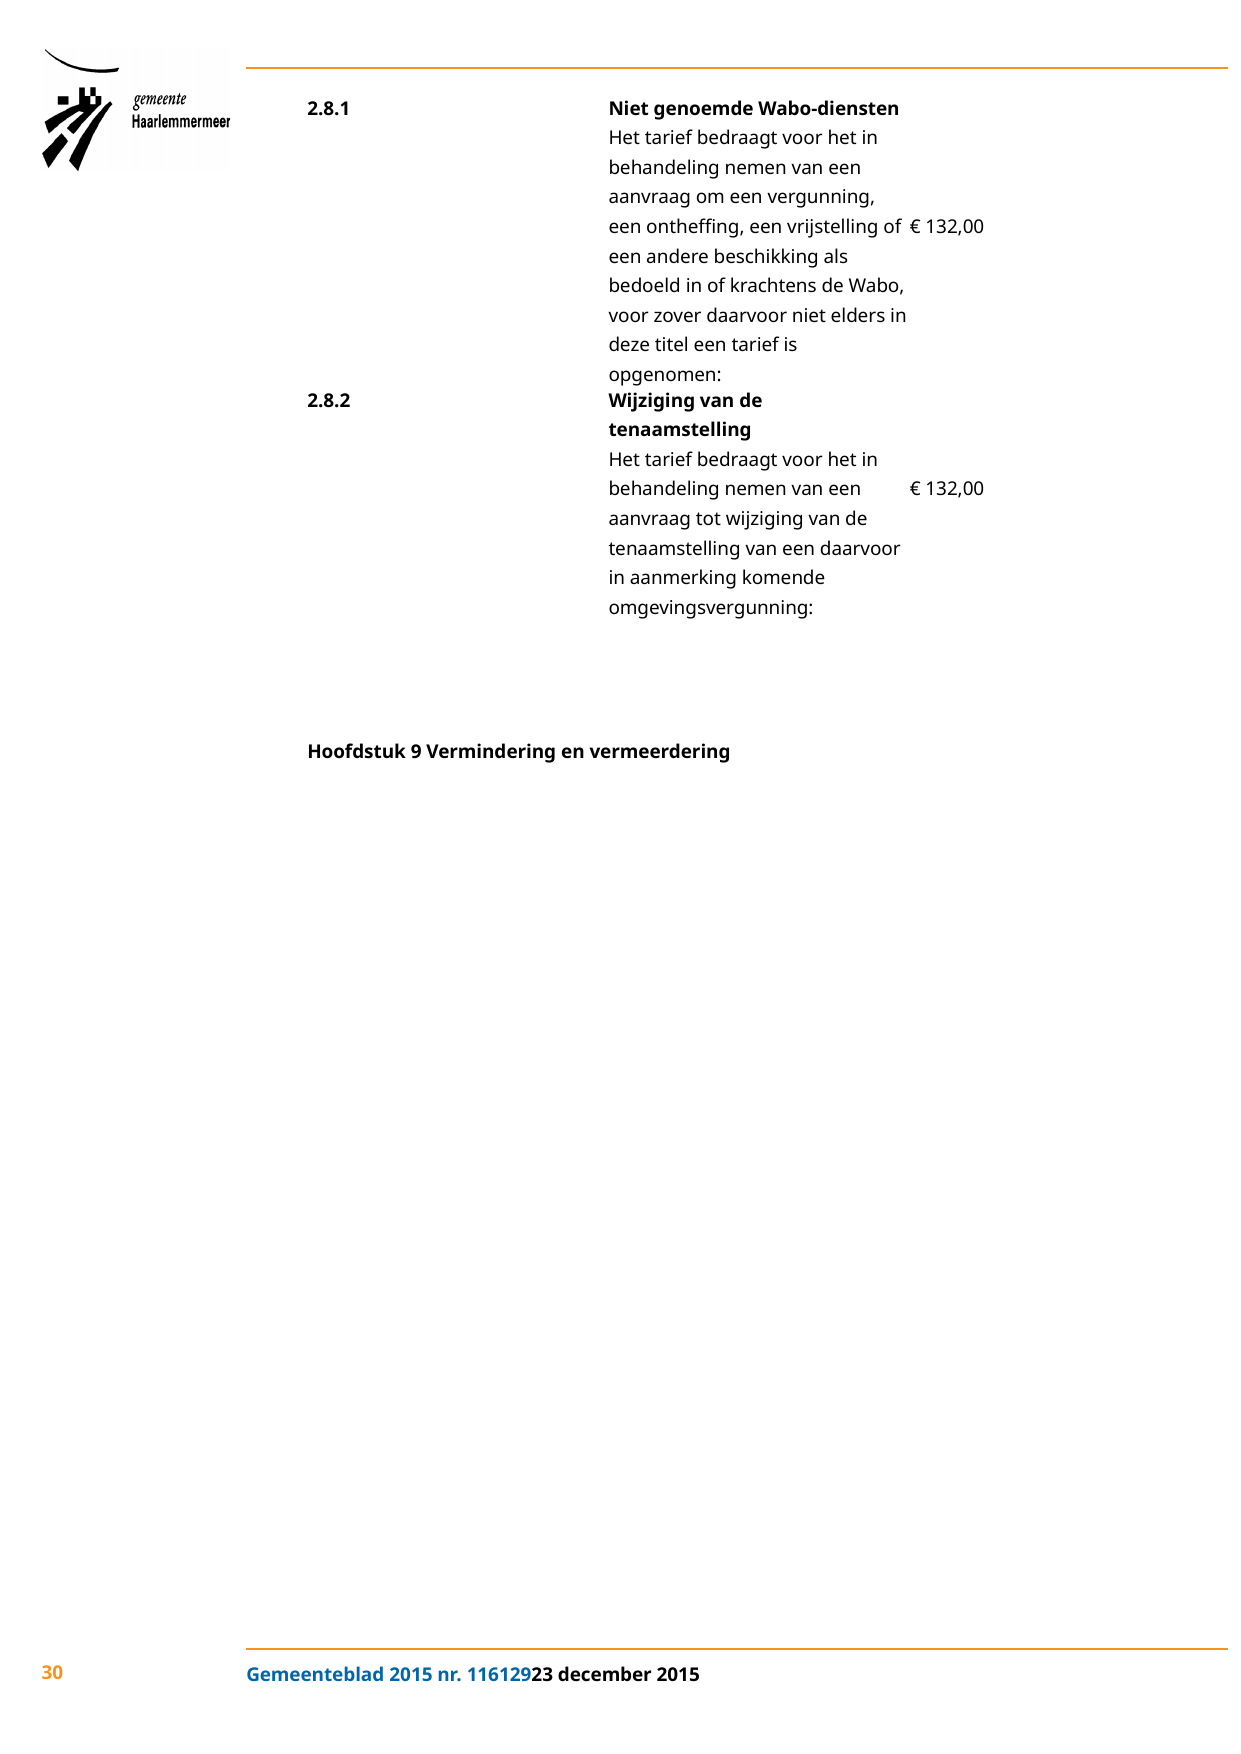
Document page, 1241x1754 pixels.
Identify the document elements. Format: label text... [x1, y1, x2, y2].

table_header Niet genoemde Wabo-diensten Het tarief bedraagt voor het in behandeling nemen van een aanvraag om een vergunning, een ontheffing, een vrijstelling of een andere beschikking als bedoeld in of krachtens de Wabo, voor zover daarvoor niet elders in deze titel een tarief is opgenomen: [608, 95, 909, 387]
table_header € 132,00 [910, 95, 1211, 387]
table_cell 2.8.2 [307, 387, 608, 620]
table_header 2.8.1 [307, 95, 608, 387]
picture [41, 47, 231, 172]
list Hoofdstuk 9 Vermindering en vermeerdering [248, 738, 1152, 764]
table_cell Wijziging van de tenaamstelling Het tarief bedraagt voor het in behandeling nemen van een aanvraag tot wijziging van de tenaamstelling van een daarvoor in aanmerking komende omgevingsvergunning: [608, 387, 909, 620]
table_cell € 132,00 [910, 387, 1211, 620]
